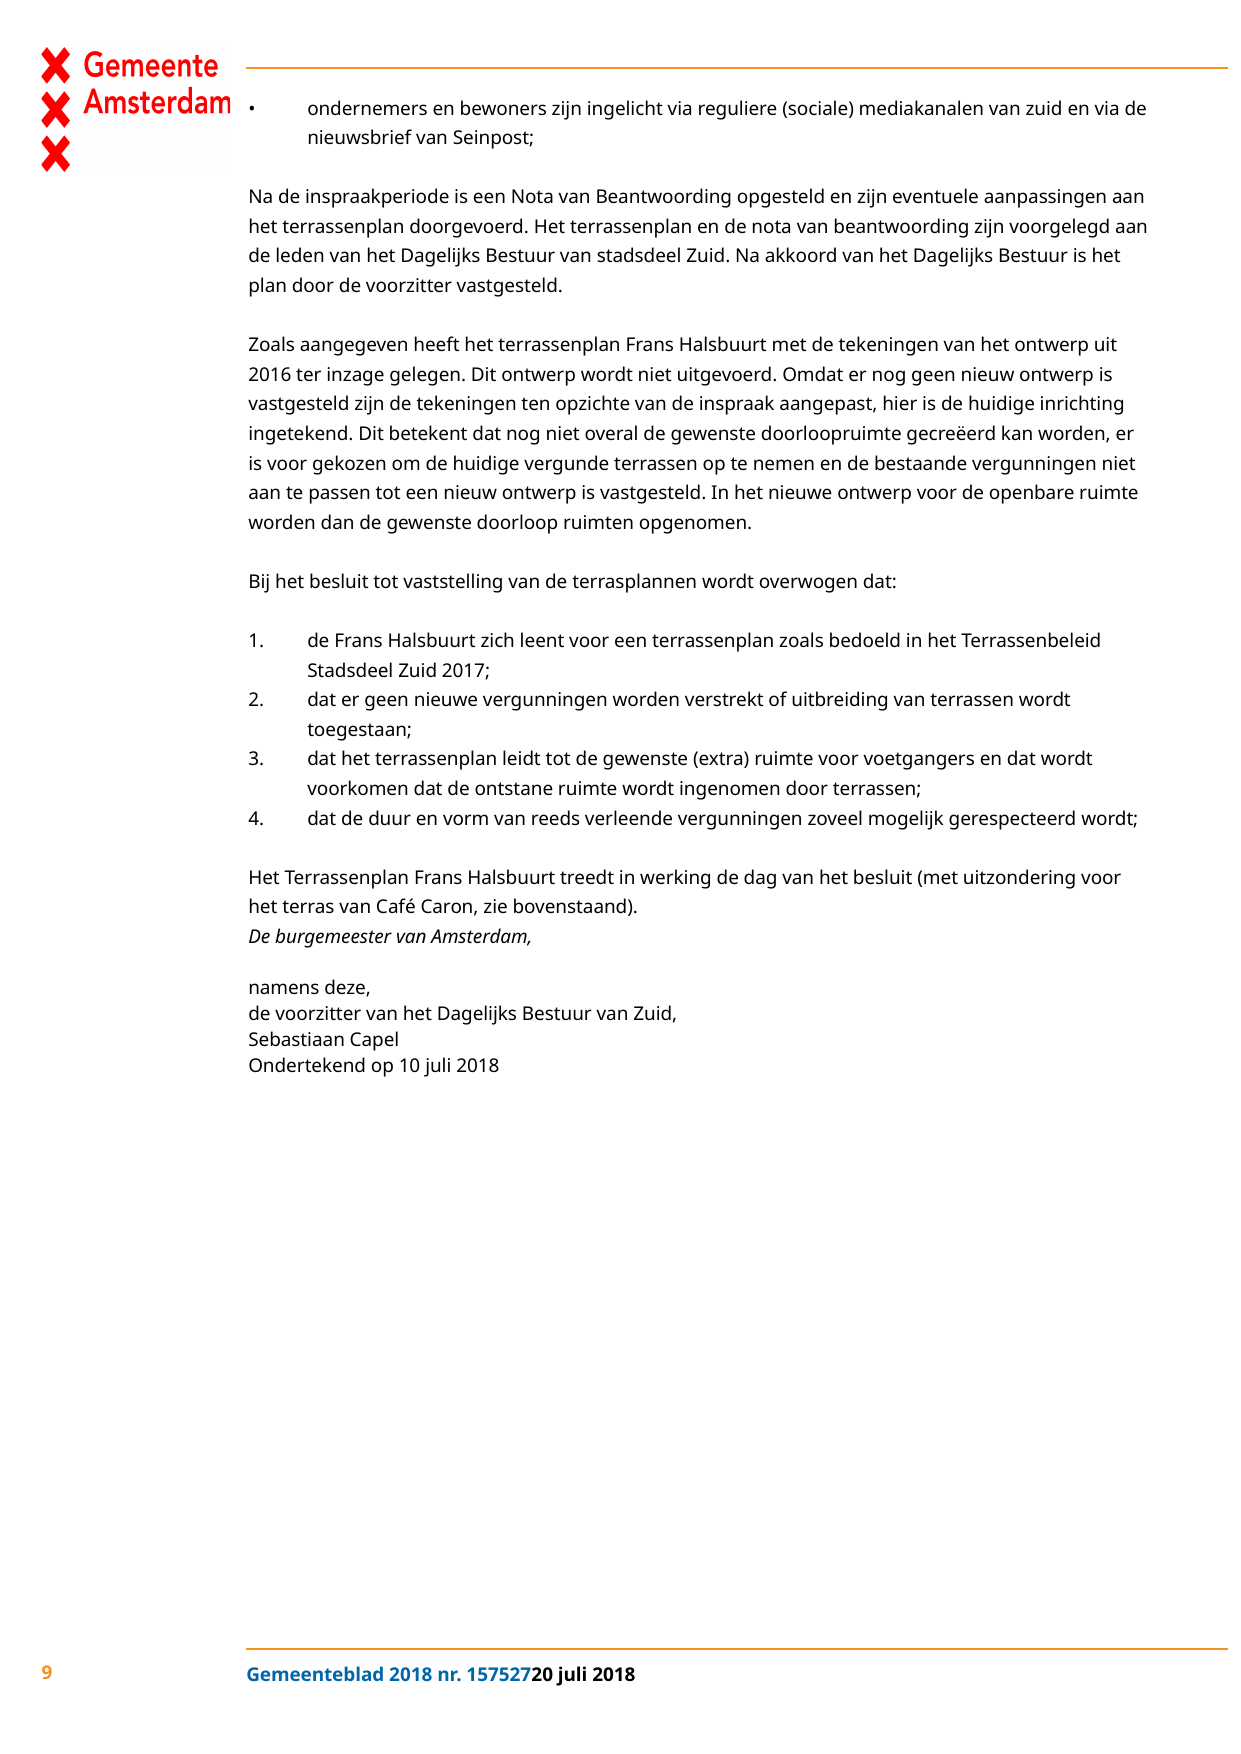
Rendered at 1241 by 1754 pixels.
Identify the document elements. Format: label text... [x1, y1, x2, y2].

list ondernemers en bewoners zijn ingelicht via reguliere (sociale) mediakanalen van zuid en via de nieuwsbrief van Seinpost; [248, 95, 1152, 150]
text Het Terrassenplan Frans Halsbuurt treedt in werking de dag van het besluit (met uitzondering voor het terras van Café Caron, zie bovenstaand). [248, 864, 1152, 919]
list dat er geen nieuwe vergunningen worden verstrekt of uitbreiding van terrassen wordt toegestaan; [248, 686, 1152, 742]
text Ondertekend op 10 juli 2018 [248, 1052, 1152, 1077]
text Zoals aangegeven heeft het terrassenplan Frans Halsbuurt met de tekeningen van het ontwerp uit 2016 ter inzage gelegen. Dit ontwerp wordt niet uitgevoerd. Omdat er nog geen nieuw ontwerp is vastgesteld zijn de tekeningen ten opzichte van de inspraak aangepast, hier is de huidige inrichting ingetekend. Dit betekent dat nog niet overal de gewenste doorloopruimte gecreëerd kan worden, er is voor gekozen om de huidige vergunde terrassen op te nemen en de bestaande vergunningen niet aan te passen tot een nieuw ontwerp is vastgesteld. In het nieuwe ontwerp voor de openbare ruimte worden dan de gewenste doorloop ruimten opgenomen. [248, 331, 1152, 535]
list de Frans Halsbuurt zich leent voor een terrassenplan zoals bedoeld in het Terrassenbeleid Stadsdeel Zuid 2017; [248, 627, 1152, 683]
text de voorzitter van het Dagelijks Bestuur van Zuid, [248, 1000, 1152, 1026]
list dat het terrassenplan leidt tot de gewenste (extra) ruimte voor voetgangers en dat wordt voorkomen dat de ontstane ruimte wordt ingenomen door terrassen; [248, 746, 1152, 801]
text Na de inspraakperiode is een Nota van Beantwoording opgesteld en zijn eventuele aanpassingen aan het terrassenplan doorgevoerd. Het terrassenplan en de nota van beantwoording zijn voorgelegd aan de leden van het Dagelijks Bestuur van stadsdeel Zuid. Na akkoord van het Dagelijks Bestuur is het plan door de voorzitter vastgesteld. [248, 183, 1152, 298]
text De burgemeester van Amsterdam, [248, 923, 1152, 949]
text Bij het besluit tot vaststelling van de terrasplannen wordt overwogen dat: [248, 568, 1152, 594]
text Sebastiaan Capel [248, 1026, 1152, 1052]
list dat de duur en vorm van reeds verleende vergunningen zoveel mogelijk gerespecteerd wordt; [248, 805, 1152, 831]
picture [41, 47, 231, 172]
text namens deze, [248, 974, 1152, 1000]
